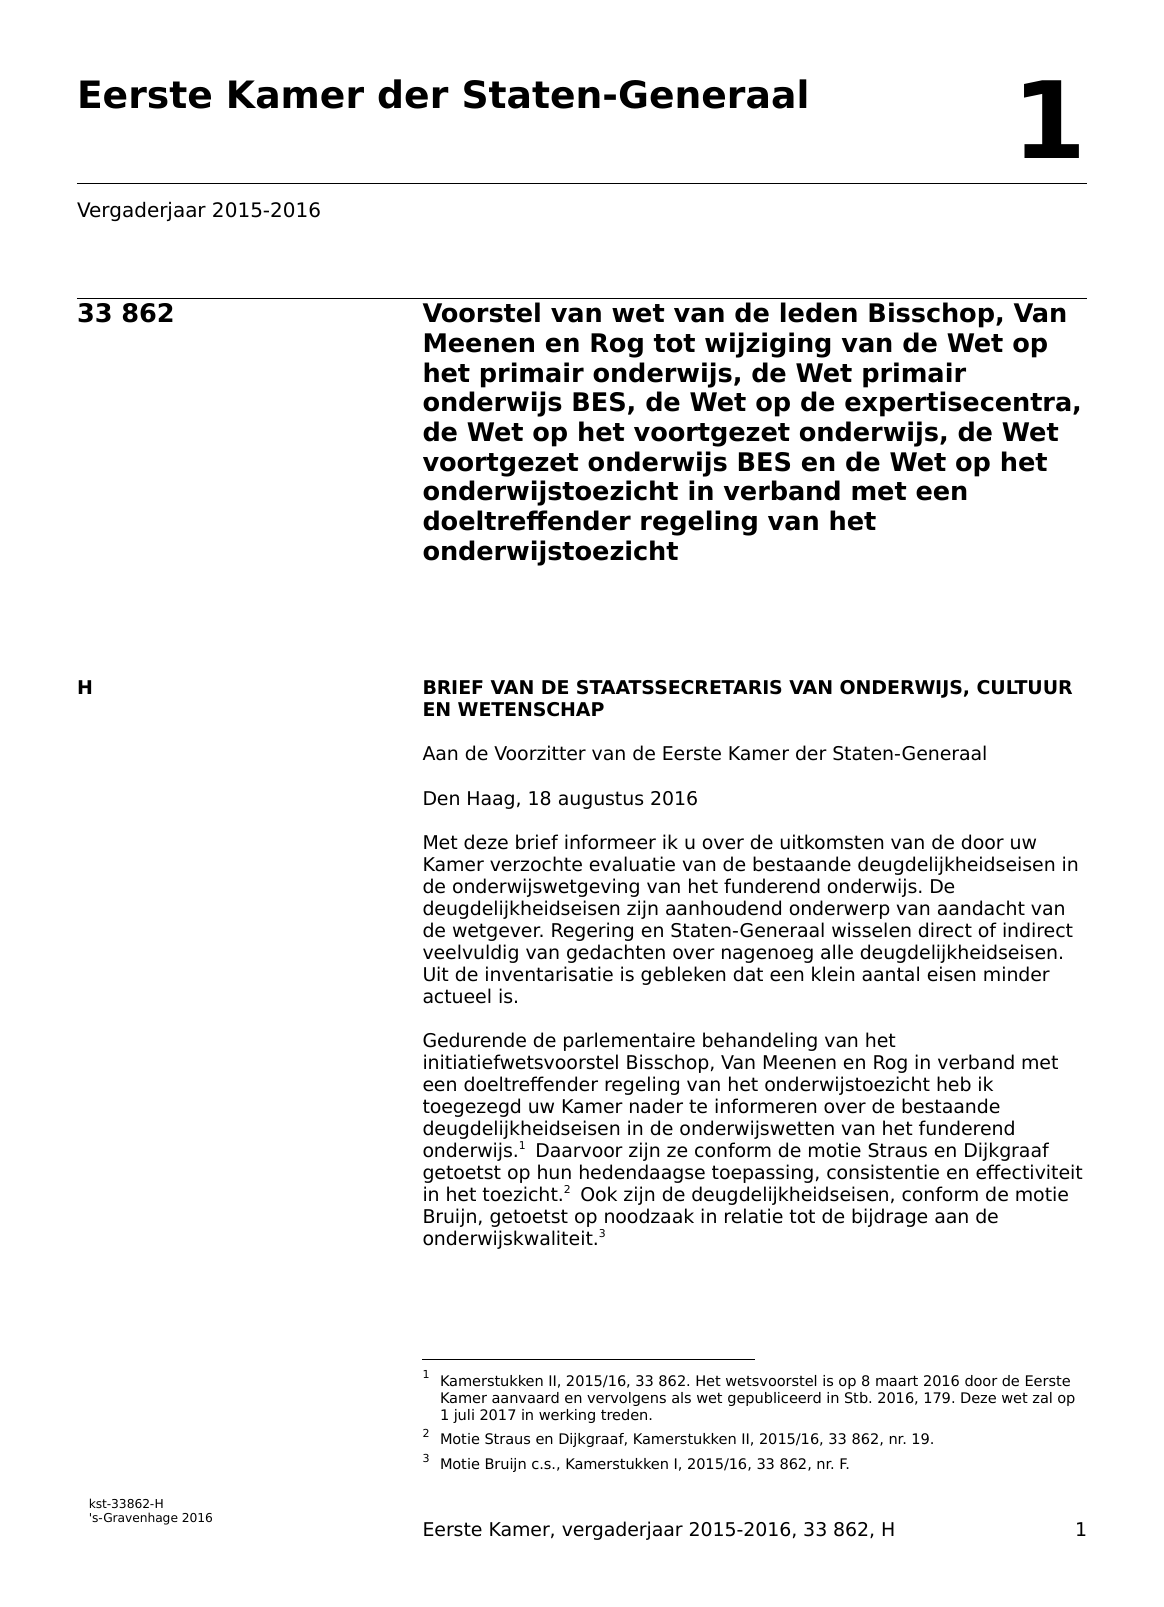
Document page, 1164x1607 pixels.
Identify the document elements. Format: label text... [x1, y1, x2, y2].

table_header 1 [886, 59, 1087, 183]
text Met deze brief informeer ik u over de uitkomsten van de door uw Kamer verzochte evaluatie van de bestaande deugdelijkheidseisen in de onderwijswetgeving van het funderend onderwijs. De deugdelijkheidseisen zijn aanhoudend onderwerp van aandacht van de wetgever. Regering en Staten-Generaal wisselen direct of indirect veelvuldig van gedachten over nagenoeg alle deugdelijkheidseisen. Uit de inventarisatie is gebleken dat een klein aantal eisen minder actueel is. [422, 832, 1087, 1007]
text kst-33862-H [88, 1497, 323, 1511]
table_cell Vergaderjaar 2015-2016 [77, 184, 1087, 298]
text 's-Gravenhage 2016 [88, 1511, 323, 1525]
text Gedurende de parlementaire behandeling van het initiatiefwetsvoorstel Bisschop, Van Meenen en Rog in verband met een doeltreffender regeling van het onderwijstoezicht heb ik toegezegd uw Kamer nader te informeren over de bestaande deugdelijkheidseisen in de onderwijswetten van het funderend onderwijs. Daarvoor zijn ze conform de motie Straus en Dijkgraaf getoetst op hun hedendaagse toepassing, consistentie en effectiviteit in het toezicht. Ook zijn de deugdelijkheidseisen, conform de motie Bruijn, getoetst op noodzaak in relatie tot de bijdrage aan de onderwijskwaliteit. [422, 1030, 1087, 1249]
text Den Haag, 18 augustus 2016 [422, 787, 1087, 809]
table_header Eerste Kamer der Staten-Generaal [77, 59, 886, 183]
subtitle 33 862 Voorstel van wet van de leden Bisschop, Van Meenen en Rog tot wijziging van de Wet op het primair onderwijs, de Wet primair onderwijs BES, de Wet op de expertisecentra, de Wet op het voortgezet onderwijs, de Wet voortgezet onderwijs BES en de Wet op het onderwijstoezicht in verband met een doeltreffender regeling van het onderwijstoezicht [77, 299, 1087, 566]
text Motie Straus en Dijkgraaf, Kamerstukken II, 2015/16, 33 862, nr. 19. [422, 1427, 1087, 1449]
text Kamerstukken II, 2015/16, 33 862. Het wetsvoorstel is op 8 maart 2016 door de Eerste Kamer aanvaard en vervolgens als wet gepubliceerd in Stb. 2016, 179. Deze wet zal op 1 juli 2017 in werking treden. [422, 1368, 1087, 1424]
text Motie Bruijn c.s., Kamerstukken I, 2015/16, 33 862, nr. F. [422, 1452, 1087, 1474]
text Aan de Voorzitter van de Eerste Kamer der Staten-Generaal [422, 743, 1087, 765]
subtitle H BRIEF VAN DE STAATSSECRETARIS VAN ONDERWIJS, CULTUUR EN WETENSCHAP [77, 677, 1087, 721]
